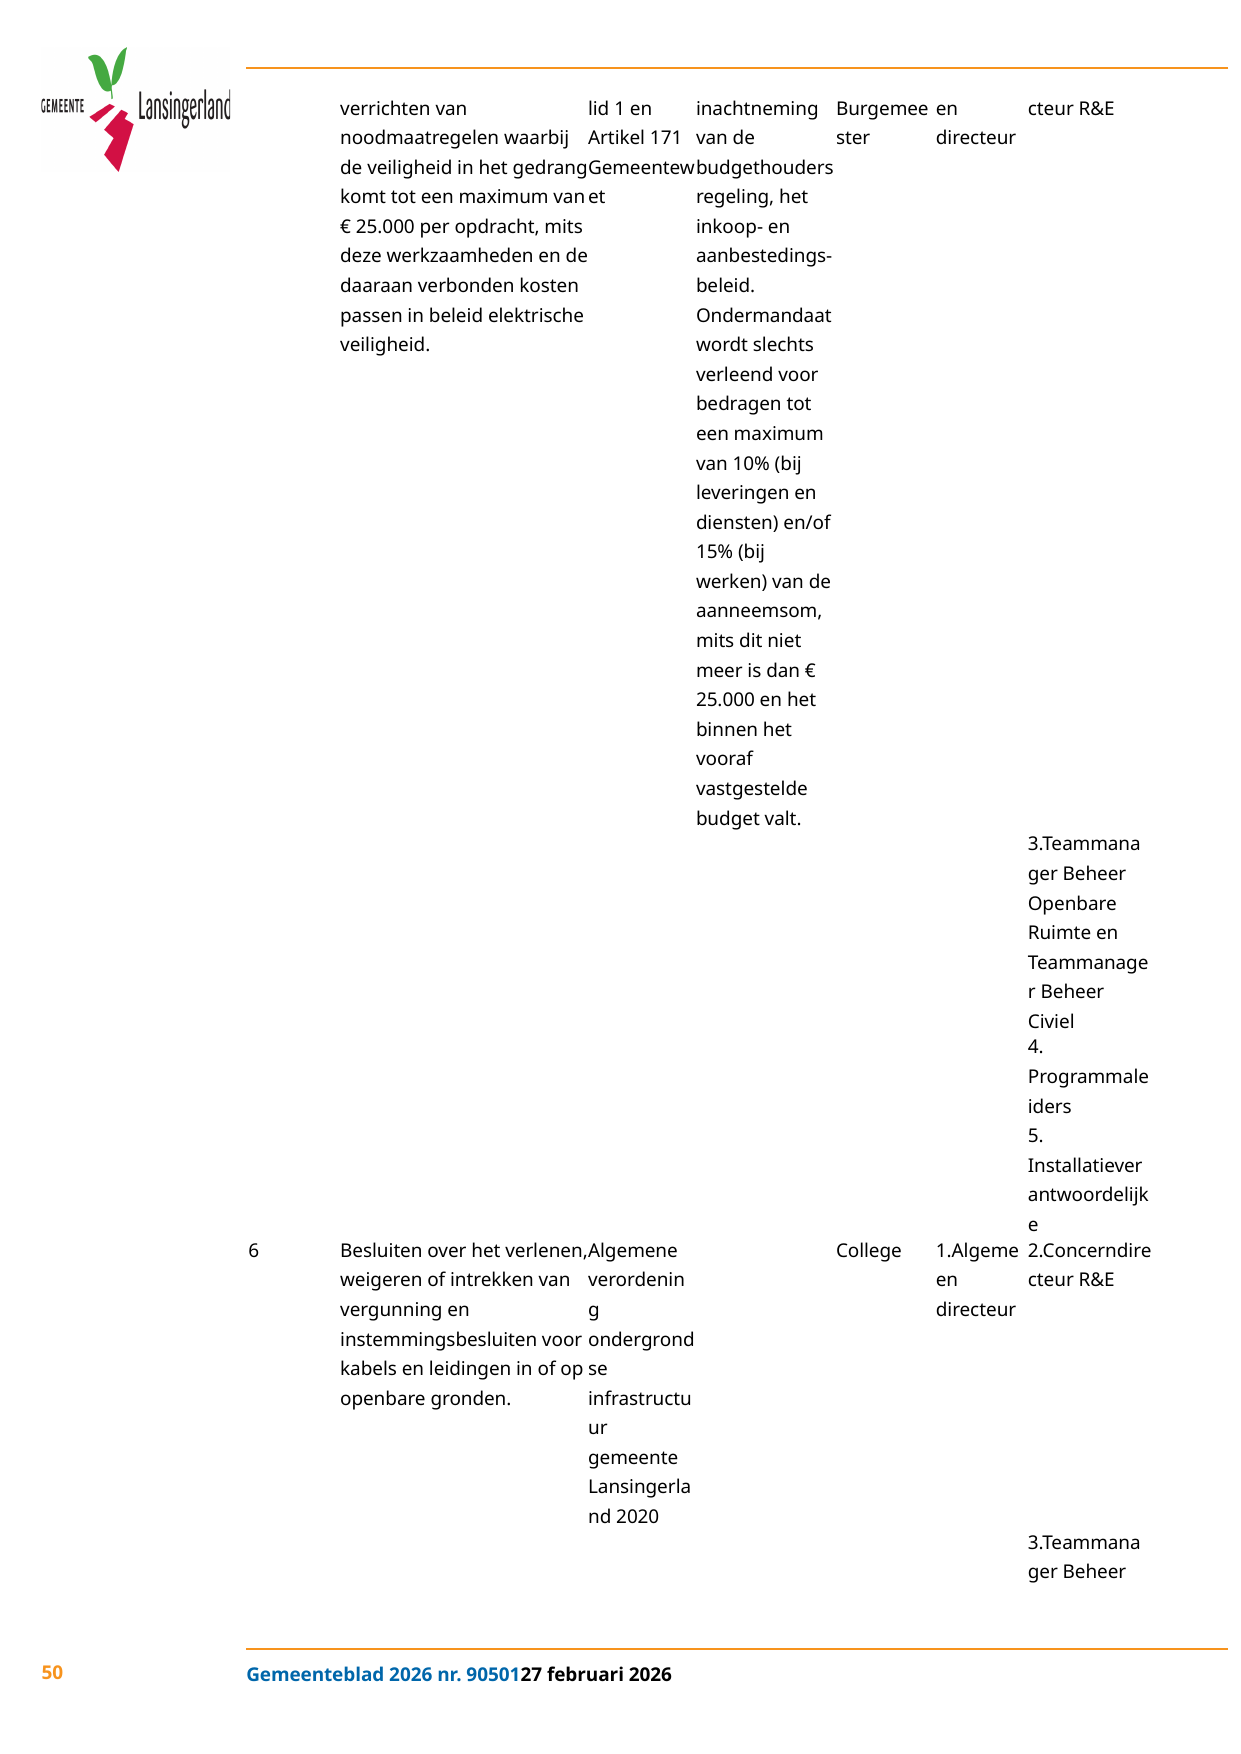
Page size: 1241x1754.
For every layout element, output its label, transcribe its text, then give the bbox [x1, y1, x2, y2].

table_cell [936, 831, 1028, 1034]
table_cell [696, 831, 836, 1034]
table_cell Besluiten over het verlenen, weigeren of intrekken van vergunning en instemmingsbesluiten voor kabels en leidingen in of op openbare gronden. [340, 1237, 588, 1529]
table_cell [588, 1529, 696, 1584]
table_cell [836, 1034, 936, 1237]
table_cell [696, 1529, 836, 1584]
table_cell [248, 1529, 340, 1584]
table_cell en directeur [936, 95, 1028, 831]
table_cell lid 1 en Artikel 171 Gemeentewet [588, 95, 696, 831]
table_cell 4. Programmaleiders 5. Installatieverantwoordelijke [1028, 1034, 1152, 1237]
table_cell [588, 831, 696, 1034]
table_cell [340, 831, 588, 1034]
table_cell 3.Teammanager Beheer Openbare Ruimte en Teammanager Beheer Civiel [1028, 831, 1152, 1034]
table_cell 3.Teammanager Beheer [1028, 1529, 1152, 1584]
table_cell [696, 1237, 836, 1529]
table_cell [696, 1034, 836, 1237]
table_cell [340, 1529, 588, 1584]
table_cell [836, 1529, 936, 1584]
table_cell Burgemeester [836, 95, 936, 831]
table_cell 1.Algemeen directeur [936, 1237, 1028, 1529]
table_cell [248, 95, 340, 831]
table_cell 2.Concerndirecteur R&E [1028, 1237, 1152, 1529]
table_cell 6 [248, 1237, 340, 1529]
picture [41, 47, 231, 172]
table_cell [836, 831, 936, 1034]
table_cell [248, 1034, 340, 1237]
table_cell verrichten van noodmaatregelen waarbij de veiligheid in het gedrang komt tot een maximum van € 25.000 per opdracht, mits deze werkzaamheden en de daaraan verbonden kosten passen in beleid elektrische veiligheid. [340, 95, 588, 831]
table_cell [248, 831, 340, 1034]
table_cell [588, 1034, 696, 1237]
table_cell inachtneming van de budgethoudersregeling, het inkoop- en aanbestedings-beleid. Ondermandaat wordt slechts verleend voor bedragen tot een maximum van 10% (bij leveringen en diensten) en/of 15% (bij werken) van de aanneemsom, mits dit niet meer is dan € 25.000 en het binnen het vooraf vastgestelde budget valt. [696, 95, 836, 831]
table_cell Algemene verordening ondergrondse infrastructuur gemeente Lansingerland 2020 [588, 1237, 696, 1529]
table_cell [936, 1529, 1028, 1584]
table_cell [340, 1034, 588, 1237]
table_cell cteur R&E [1028, 95, 1152, 831]
table_cell [936, 1034, 1028, 1237]
table_cell College [836, 1237, 936, 1529]
